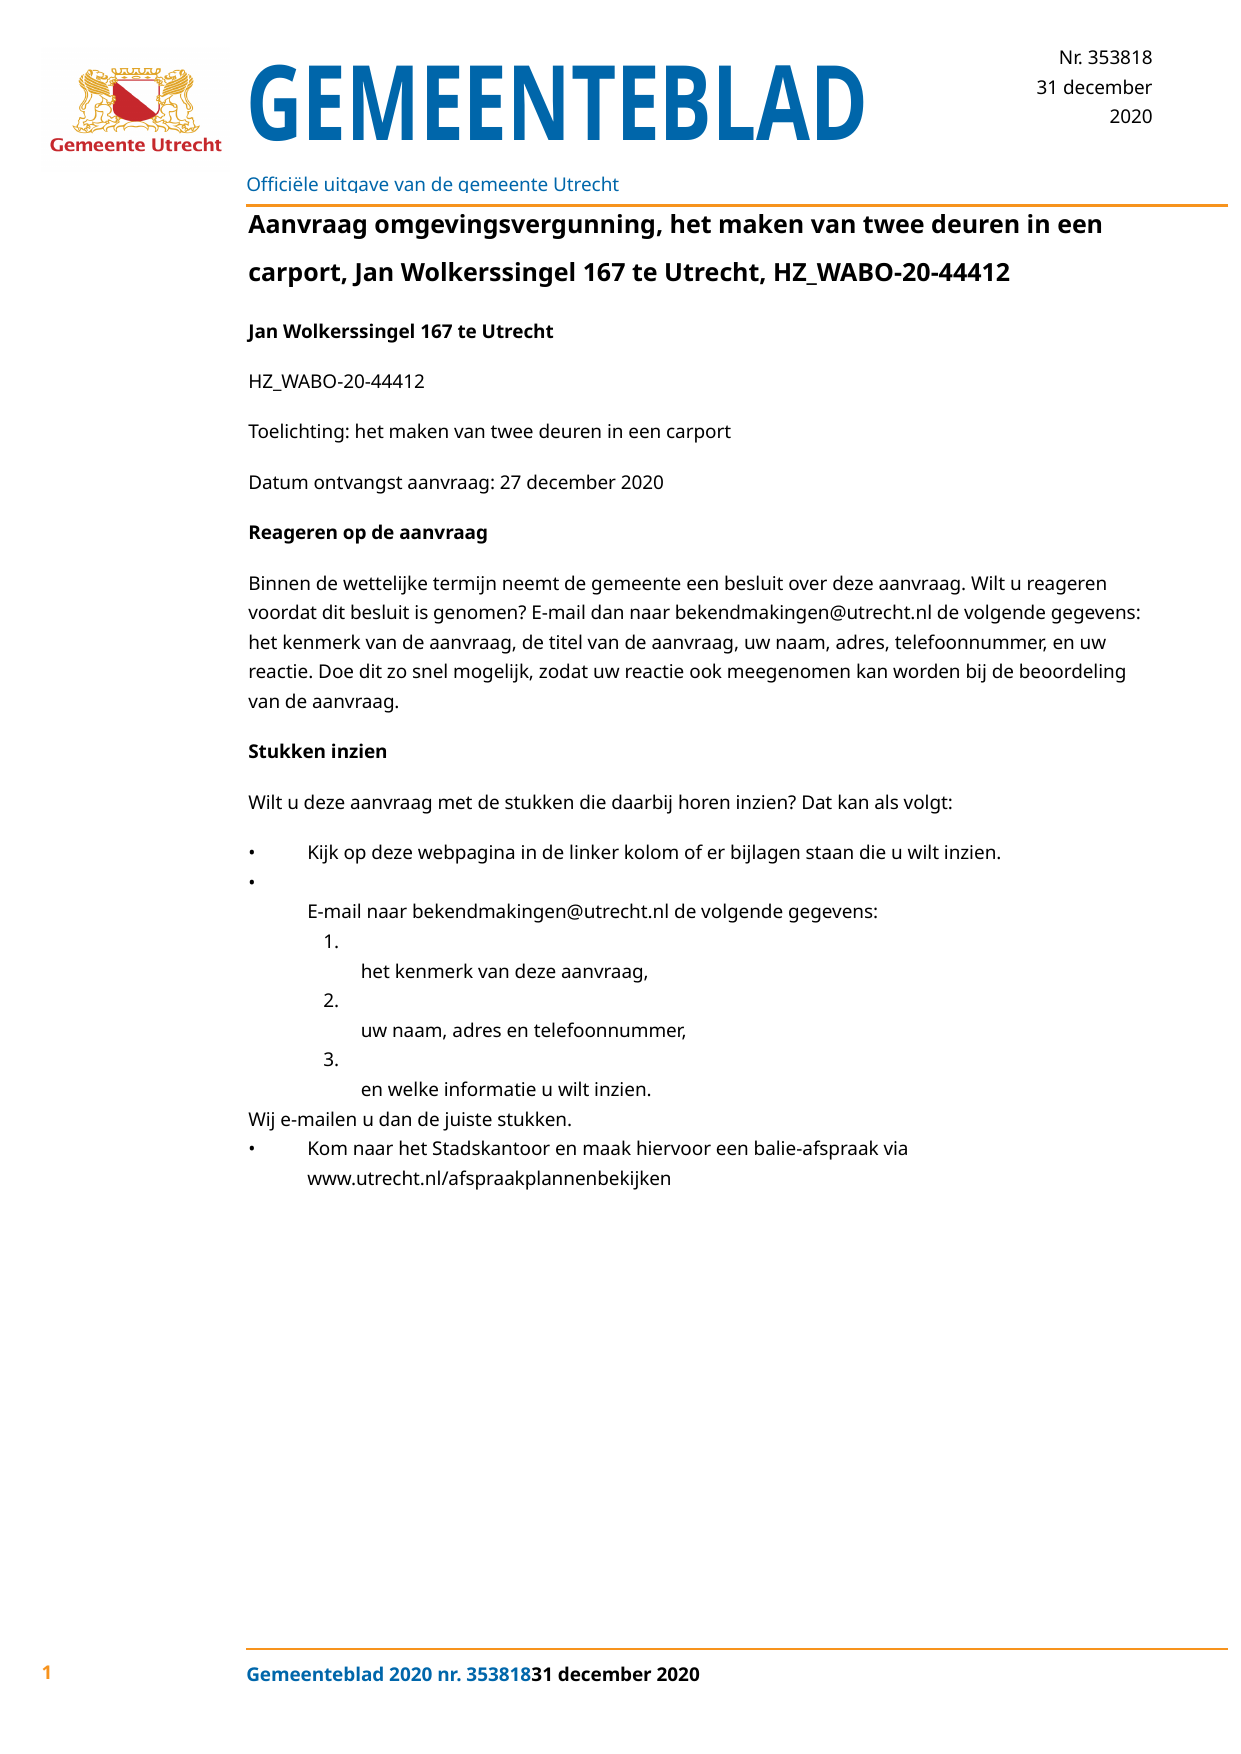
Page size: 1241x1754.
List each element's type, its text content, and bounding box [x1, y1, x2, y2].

text Wij e-mailen u dan de juiste stukken. [248, 1106, 1152, 1132]
list E-mail naar bekendmakingen@utrecht.nl de volgende gegevens: [248, 899, 1152, 924]
text Binnen de wettelijke termijn neemt de gemeente een besluit over deze aanvraag. Wilt u reageren voordat dit besluit is genomen? E-mail dan naar bekendmakingen@utrecht.nl de volgende gegevens: het kenmerk van de aanvraag, de titel van de aanvraag, uw naam, adres, telefoonnummer, en uw reactie. Doe dit zo snel mogelijk, zodat uw reactie ook meegenomen kan worden bij de beoordeling van de aanvraag. [248, 570, 1152, 714]
text Datum ontvangst aanvraag: 27 december 2020 [248, 469, 1152, 495]
list en welke informatie u wilt inzien. [323, 1076, 1152, 1102]
text Stukken inzien [248, 739, 1152, 764]
text Jan Wolkerssingel 167 te Utrecht [248, 318, 1152, 344]
text HZ_WABO-20-44412 [248, 368, 1152, 394]
list uw naam, adres en telefoonnummer, [323, 1017, 1152, 1043]
picture [41, 47, 231, 172]
text Toelichting: het maken van twee deuren in een carport [248, 419, 1152, 444]
text Wilt u deze aanvraag met de stukken die daarbij horen inzien? Dat kan als volgt: [248, 789, 1152, 815]
list het kenmerk van deze aanvraag, [323, 958, 1152, 984]
text Reageren op de aanvraag [248, 519, 1152, 545]
list Kijk op deze webpagina in de linker kolom of er bijlagen staan die u wilt inzien. [248, 839, 1152, 865]
text Aanvraag omgevingsvergunning, het maken van twee deuren in een carport, Jan Wolkerssingel 167 te Utrecht, HZ_WABO-20-44412 [248, 207, 1152, 288]
list Kom naar het Stadskantoor en maak hiervoor een balie-afspraak via www.utrecht.nl/afspraakplannenbekijken [248, 1135, 1152, 1191]
